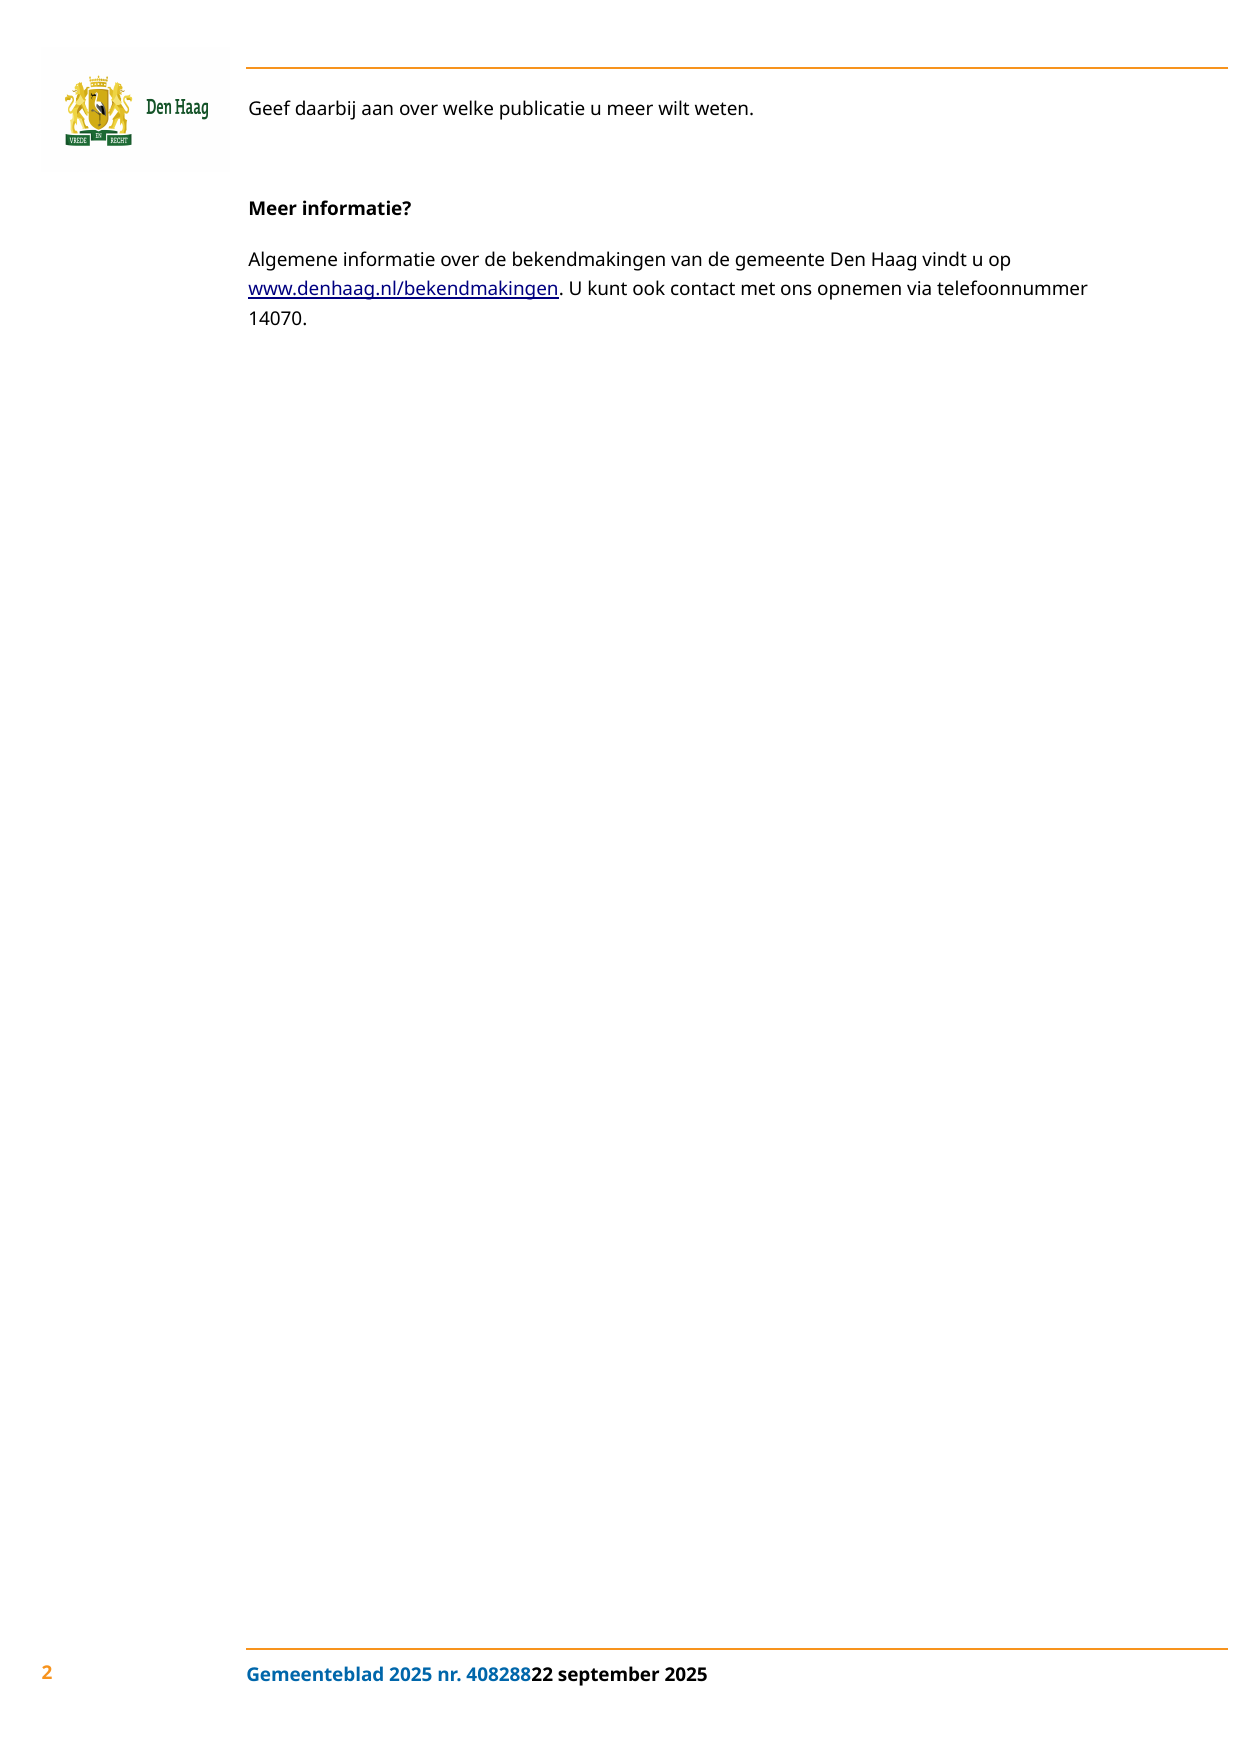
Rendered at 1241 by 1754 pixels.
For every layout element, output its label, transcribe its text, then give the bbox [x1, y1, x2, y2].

text Geef daarbij aan over welke publicatie u meer wilt weten. [248, 95, 1152, 121]
text Algemene informatie over de bekendmakingen van de gemeente Den Haag vindt u op www.denhaag.nl/bekendmakingen. U kunt ook contact met ons opnemen via telefoonnummer 14070. [248, 246, 1152, 331]
text Meer informatie? [248, 196, 1152, 221]
picture [41, 47, 231, 172]
